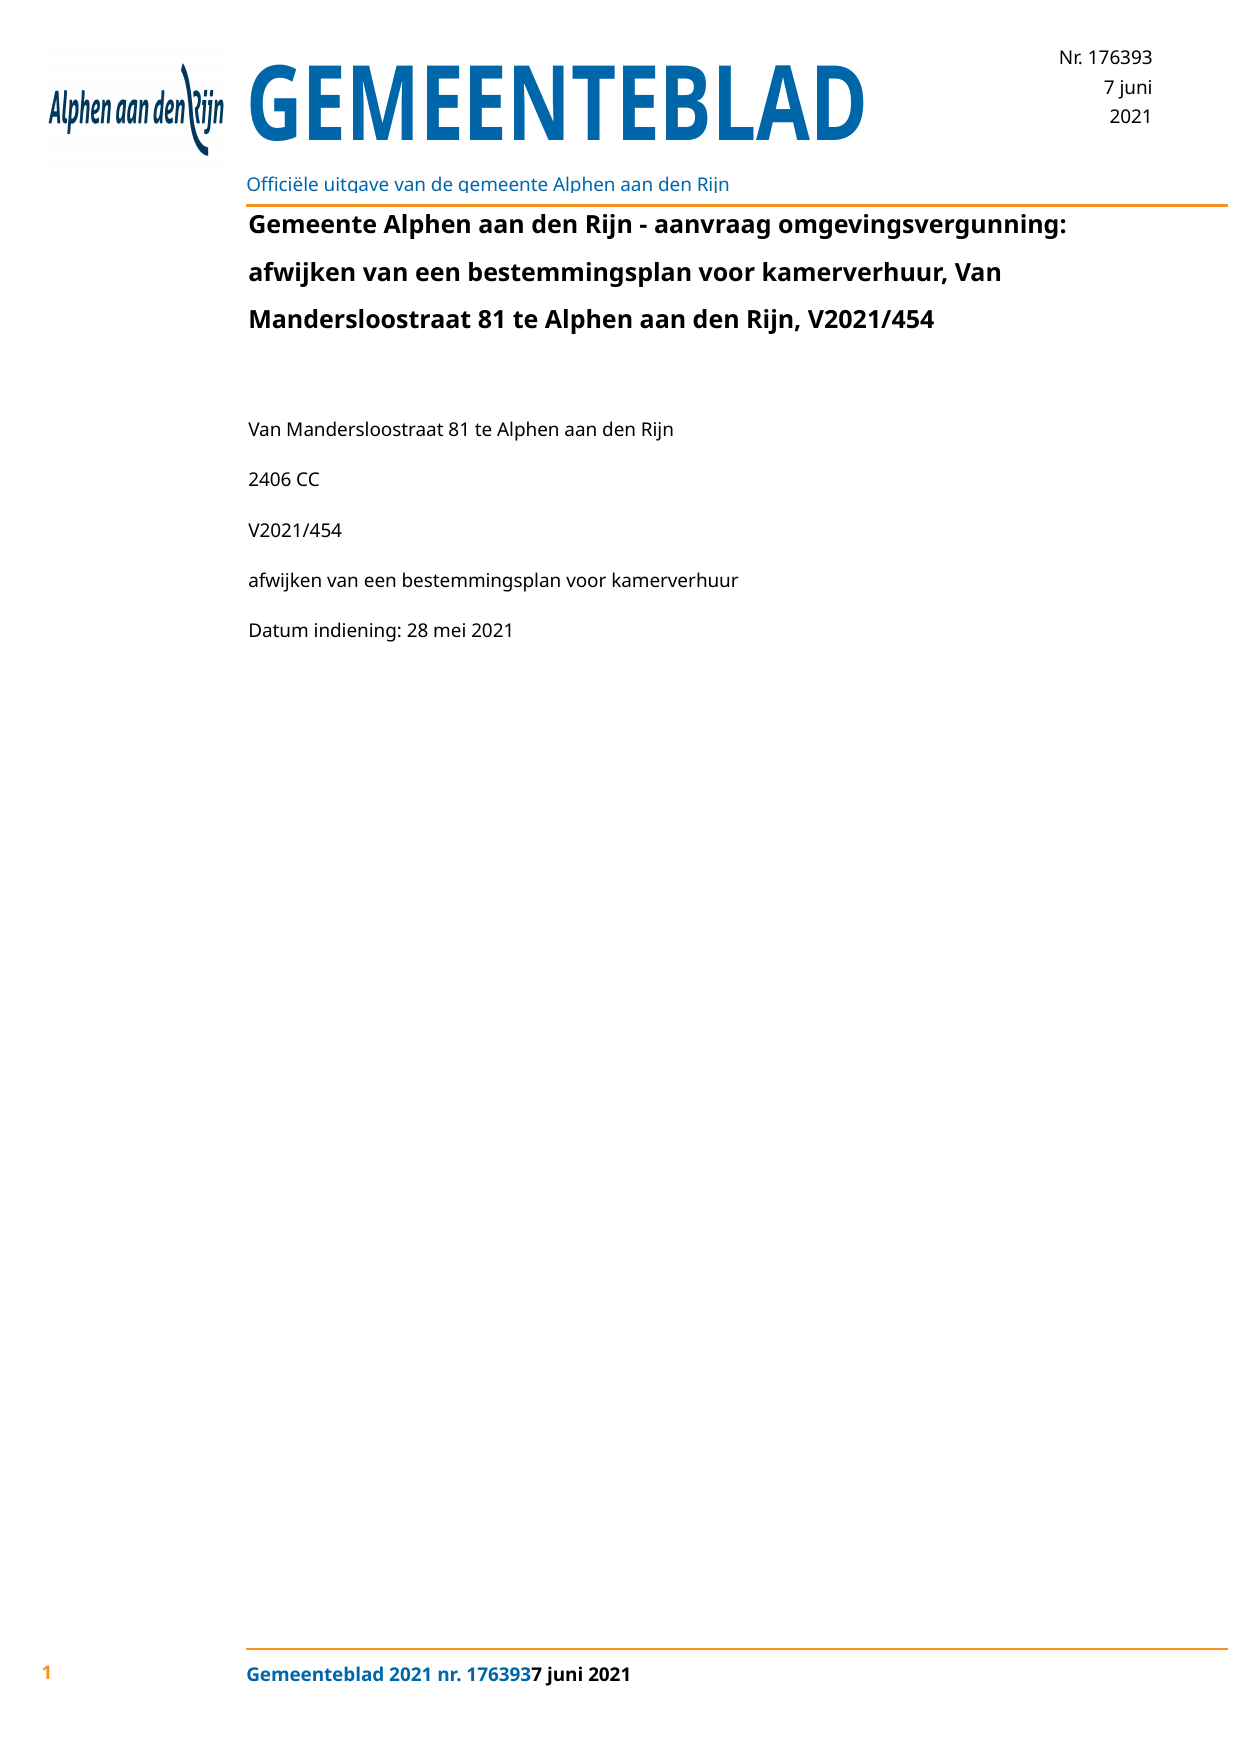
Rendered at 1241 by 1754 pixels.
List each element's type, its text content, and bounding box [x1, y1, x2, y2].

text afwijken van een bestemmingsplan voor kamerverhuur [248, 567, 1152, 593]
text Gemeente Alphen aan den Rijn - aanvraag omgevingsvergunning: afwijken van een bestemmingsplan voor kamerverhuur, Van Mandersloostraat 81 te Alphen aan den Rijn, V2021/454 [248, 207, 1152, 336]
picture [41, 47, 231, 172]
text V2021/454 [248, 517, 1152, 542]
text Van Mandersloostraat 81 te Alphen aan den Rijn [248, 416, 1152, 442]
text Datum indiening: 28 mei 2021 [248, 618, 1152, 643]
text 2406 CC [248, 466, 1152, 492]
